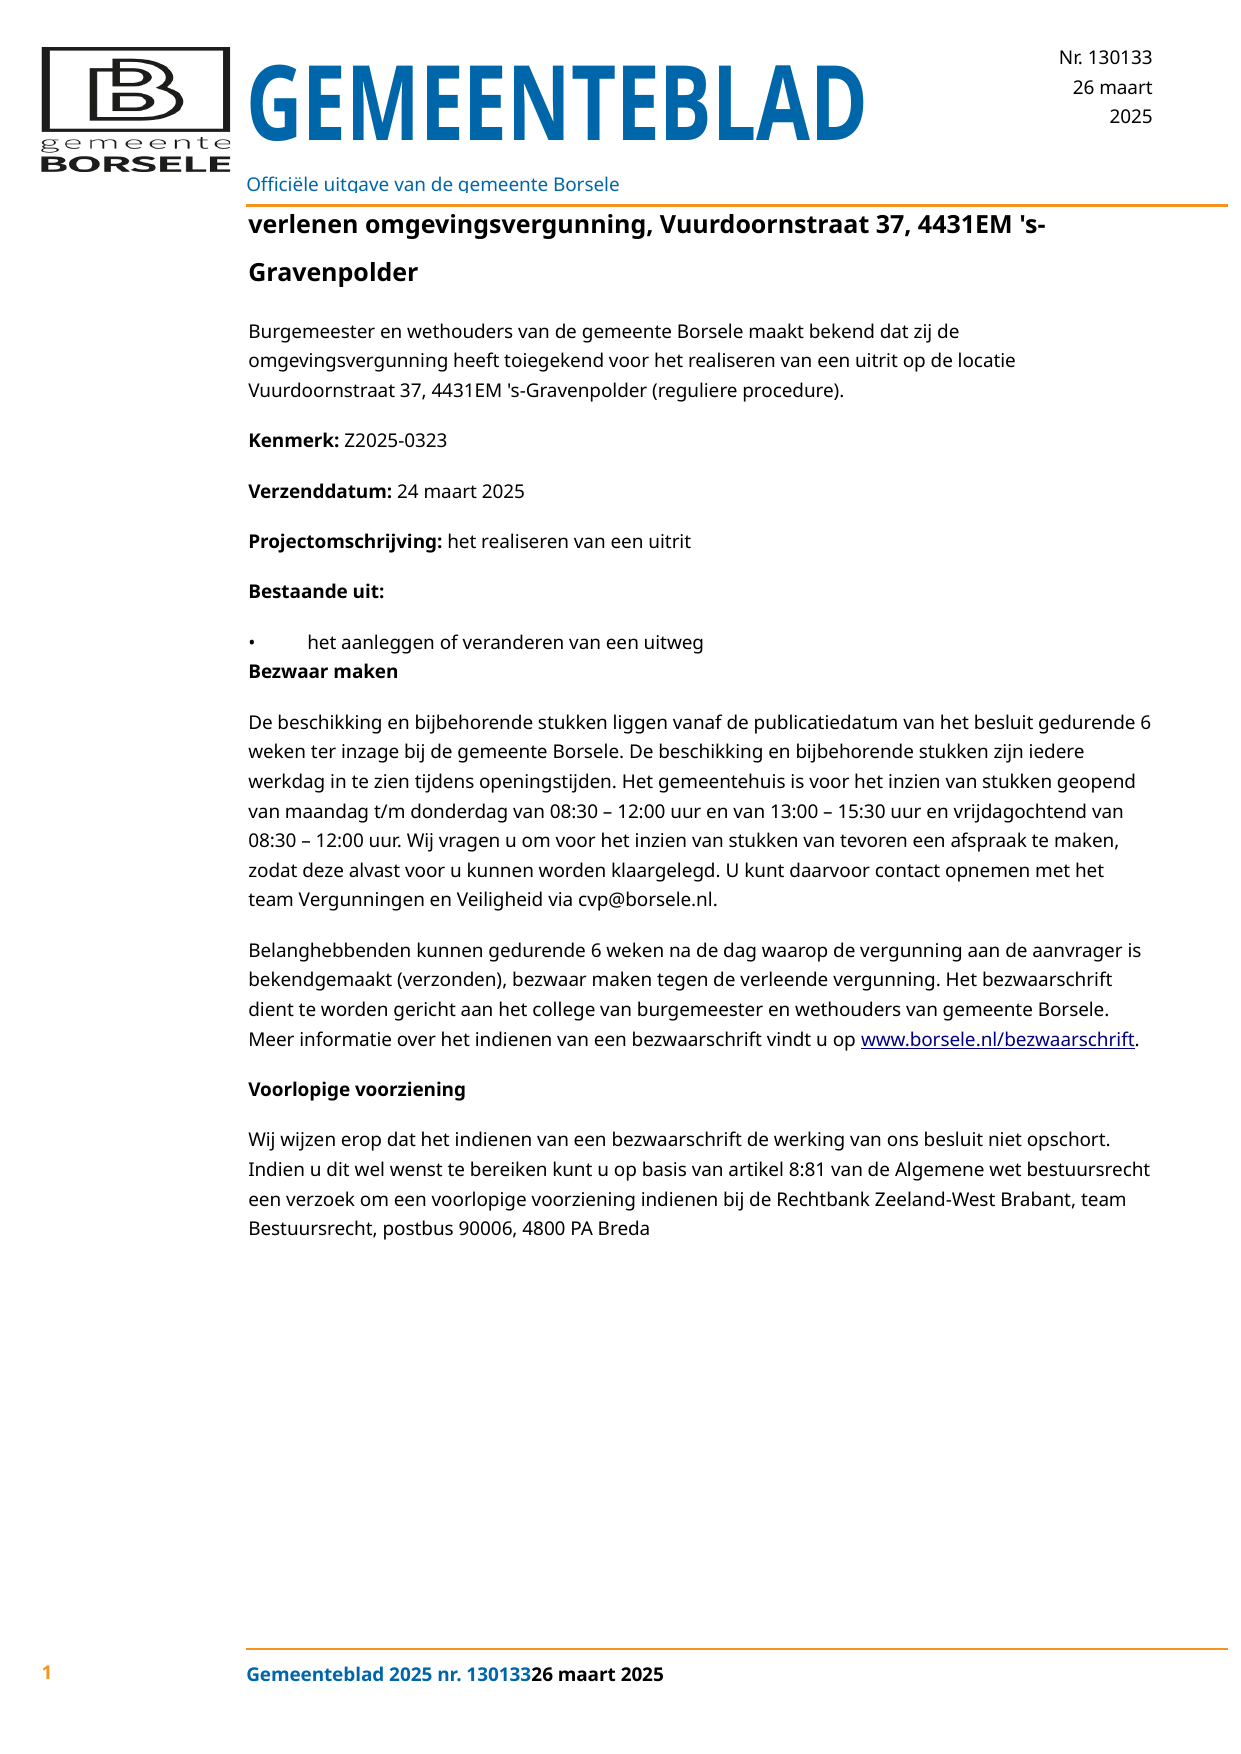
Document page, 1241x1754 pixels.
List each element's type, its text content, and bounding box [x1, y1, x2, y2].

text verlenen omgevingsvergunning, Vuurdoornstraat 37, 4431EM 's-Gravenpolder [248, 207, 1152, 288]
text Belanghebbenden kunnen gedurende 6 weken na de dag waarop de vergunning aan de aanvrager is bekendgemaakt (verzonden), bezwaar maken tegen de verleende vergunning. Het bezwaarschrift dient te worden gericht aan het college van burgemeester en wethouders van gemeente Borsele. Meer informatie over het indienen van een bezwaarschrift vindt u op www.borsele.nl/bezwaarschrift. [248, 937, 1152, 1052]
text De beschikking en bijbehorende stukken liggen vanaf de publicatiedatum van het besluit gedurende 6 weken ter inzage bij de gemeente Borsele. De beschikking en bijbehorende stukken zijn iedere werkdag in te zien tijdens openingstijden. Het gemeentehuis is voor het inzien van stukken geopend van maandag t/m donderdag van 08:30 – 12:00 uur en van 13:00 – 15:30 uur en vrijdagochtend van 08:30 – 12:00 uur. Wij vragen u om voor het inzien van stukken van tevoren een afspraak te maken, zodat deze alvast voor u kunnen worden klaargelegd. U kunt daarvoor contact opnemen met het team Vergunningen en Veiligheid via cvp@borsele.nl. [248, 709, 1152, 912]
text Bestaande uit: [248, 579, 1152, 604]
text Verzenddatum: 24 maart 2025 [248, 478, 1152, 504]
list het aanleggen of veranderen van een uitweg [248, 629, 1152, 655]
text Projectomschrijving: het realiseren van een uitrit [248, 528, 1152, 554]
text Wij wijzen erop dat het indienen van een bezwaarschrift de werking van ons besluit niet opschort. Indien u dit wel wenst te bereiken kunt u op basis van artikel 8:81 van de Algemene wet bestuursrecht een verzoek om een voorlopige voorziening indienen bij de Rechtbank Zeeland-West Brabant, team Bestuursrecht, postbus 90006, 4800 PA Breda [248, 1127, 1152, 1241]
picture [41, 47, 231, 172]
text Burgemeester en wethouders van de gemeente Borsele maakt bekend dat zij de omgevingsvergunning heeft toiegekend voor het realiseren van een uitrit op de locatie Vuurdoornstraat 37, 4431EM 's-Gravenpolder (reguliere procedure). [248, 318, 1152, 403]
text Bezwaar maken [248, 659, 1152, 684]
text Kenmerk: Z2025-0323 [248, 427, 1152, 453]
text Voorlopige voorziening [248, 1076, 1152, 1102]
